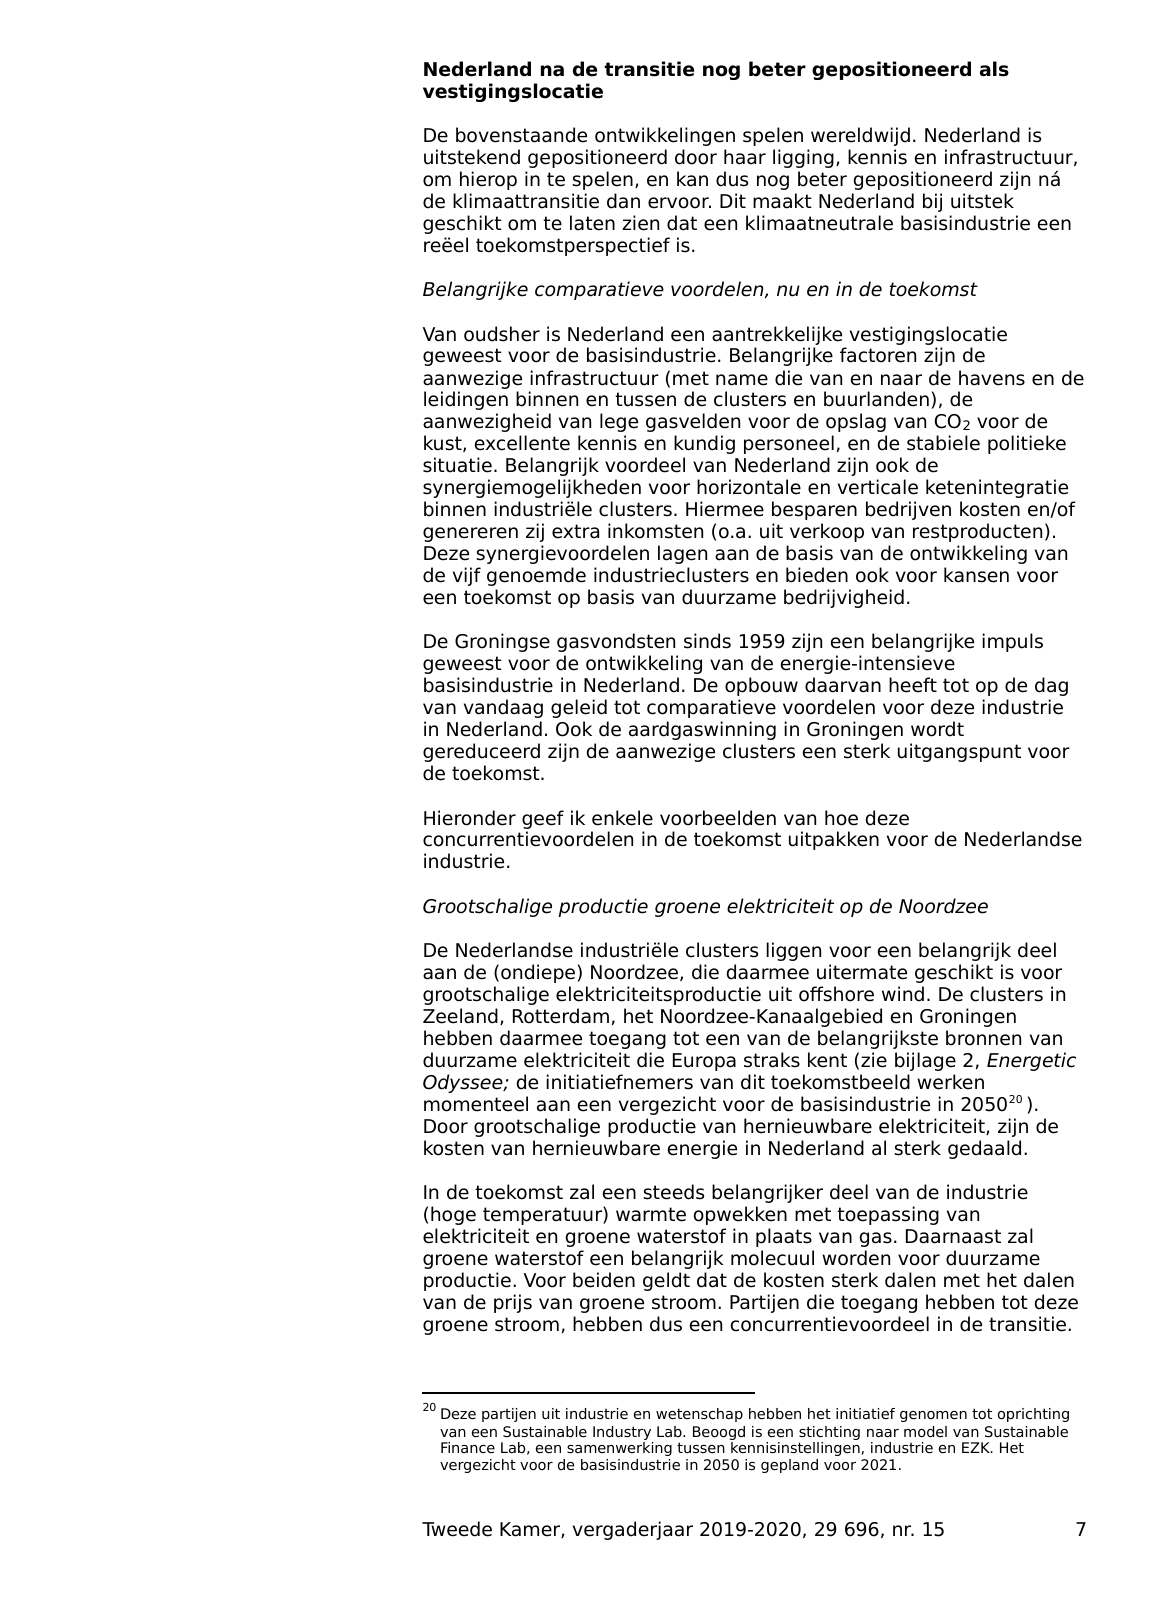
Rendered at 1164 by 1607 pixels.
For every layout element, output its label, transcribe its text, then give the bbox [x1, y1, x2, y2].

subtitle Nederland na de transitie nog beter gepositioneerd als vestigingslocatie [422, 59, 1087, 103]
text Deze partijen uit industrie en wetenschap hebben het initiatief genomen tot oprichting van een Sustainable Industry Lab. Beoogd is een stichting naar model van Sustainable Finance Lab, een samenwerking tussen kennisinstellingen, industrie en EZK. Het vergezicht voor de basisindustrie in 2050 is gepland voor 2021. [422, 1402, 1087, 1474]
subtitle Belangrijke comparatieve voordelen, nu en in de toekomst [422, 279, 1087, 301]
subtitle Grootschalige productie groene elektriciteit op de Noordzee [422, 896, 1087, 917]
text De Nederlandse industriële clusters liggen voor een belangrijk deel aan de (ondiepe) Noordzee, die daarmee uitermate geschikt is voor grootschalige elektriciteitsproductie uit offshore wind. De clusters in Zeeland, Rotterdam, het Noordzee-Kanaalgebied en Groningen hebben daarmee toegang tot een van de belangrijkste bronnen van duurzame elektriciteit die Europa straks kent (zie bijlage 2, Energetic Odyssee; de initiatiefnemers van dit toekomstbeeld werken momenteel aan een vergezicht voor de basisindustrie in 2050). Door grootschalige productie van hernieuwbare elektriciteit, zijn de kosten van hernieuwbare energie in Nederland al sterk gedaald. [422, 940, 1087, 1159]
text Van oudsher is Nederland een aantrekkelijke vestigingslocatie geweest voor de basisindustrie. Belangrijke factoren zijn de aanwezige infrastructuur (met name die van en naar de havens en de leidingen binnen en tussen de clusters en buurlanden), de aanwezigheid van lege gasvelden voor de opslag van CO2 voor de kust, excellente kennis en kundig personeel, en de stabiele politieke situatie. Belangrijk voordeel van Nederland zijn ook de synergiemogelijkheden voor horizontale en verticale ketenintegratie binnen industriële clusters. Hiermee besparen bedrijven kosten en/of genereren zij extra inkomsten (o.a. uit verkoop van restproducten). Deze synergievoordelen lagen aan de basis van de ontwikkeling van de vijf genoemde industrieclusters en bieden ook voor kansen voor een toekomst op basis van duurzame bedrijvigheid. [422, 323, 1087, 609]
text Hieronder geef ik enkele voorbeelden van hoe deze concurrentievoordelen in de toekomst uitpakken voor de Nederlandse industrie. [422, 807, 1087, 873]
text De Groningse gasvondsten sinds 1959 zijn een belangrijke impuls geweest voor de ontwikkeling van de energie-intensieve basisindustrie in Nederland. De opbouw daarvan heeft tot op de dag van vandaag geleid tot comparatieve voordelen voor deze industrie in Nederland. Ook de aardgaswinning in Groningen wordt gereduceerd zijn de aanwezige clusters een sterk uitgangspunt voor de toekomst. [422, 631, 1087, 785]
text In de toekomst zal een steeds belangrijker deel van de industrie (hoge temperatuur) warmte opwekken met toepassing van elektriciteit en groene waterstof in plaats van gas. Daarnaast zal groene waterstof een belangrijk molecuul worden voor duurzame productie. Voor beiden geldt dat de kosten sterk dalen met het dalen van de prijs van groene stroom. Partijen die toegang hebben tot deze groene stroom, hebben dus een concurrentievoordeel in de transitie. [422, 1182, 1087, 1336]
text De bovenstaande ontwikkelingen spelen wereldwijd. Nederland is uitstekend gepositioneerd door haar ligging, kennis en infrastructuur, om hierop in te spelen, en kan dus nog beter gepositioneerd zijn ná de klimaattransitie dan ervoor. Dit maakt Nederland bij uitstek geschikt om te laten zien dat een klimaatneutrale basisindustrie een reëel toekomstperspectief is. [422, 125, 1087, 257]
